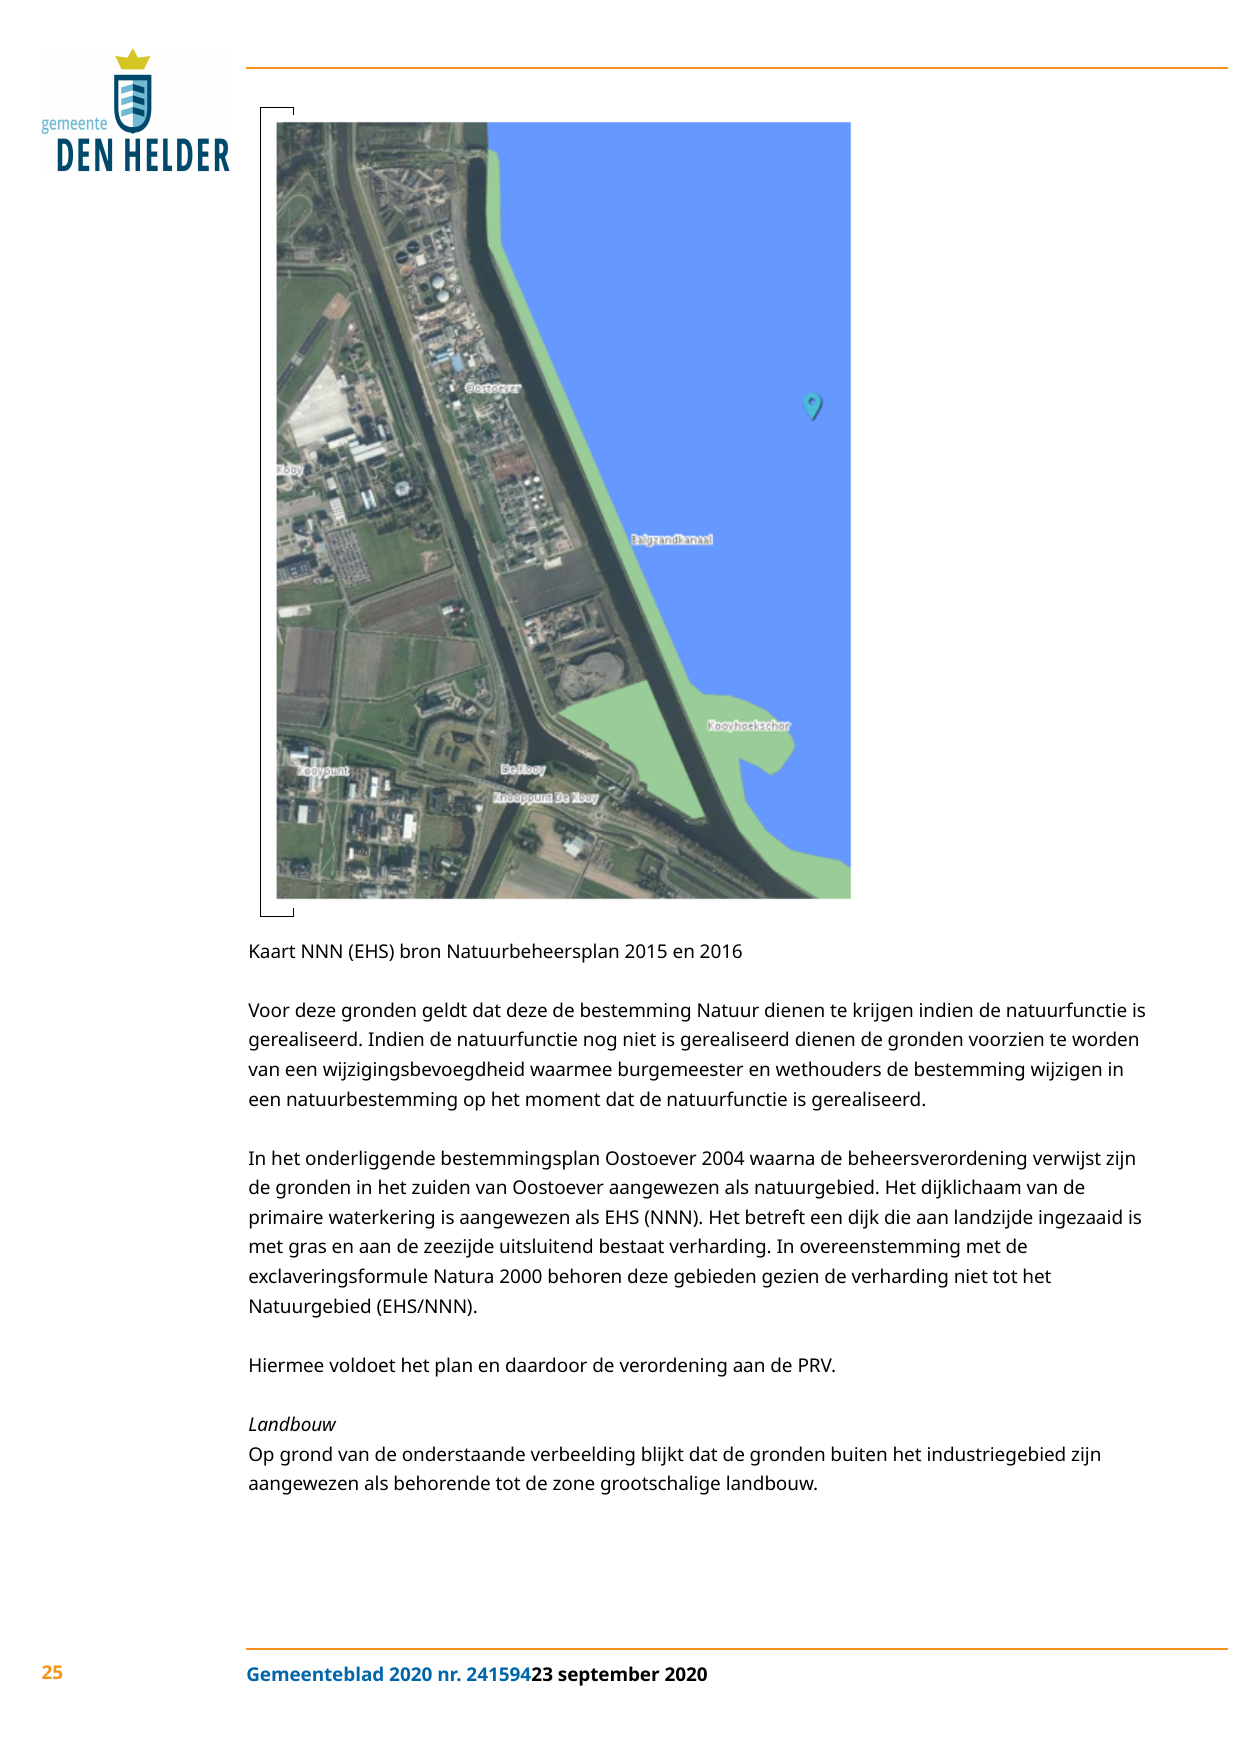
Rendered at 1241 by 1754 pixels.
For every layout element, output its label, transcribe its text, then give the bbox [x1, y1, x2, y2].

text In het onderliggende bestemmingsplan Oostoever 2004 waarna de beheersverordening verwijst zijn de gronden in het zuiden van Oostoever aangewezen als natuurgebied. Het dijklichaam van de primaire waterkering is aangewezen als EHS (NNN). Het betreft een dijk die aan landzijde ingezaaid is met gras en aan de zeezijde uitsluitend bestaat verharding. In overeenstemming met de exclaveringsformule Natura 2000 behoren deze gebieden gezien de verharding niet tot het Natuurgebied (EHS/NNN). [248, 1145, 1152, 1319]
picture [220, 160, 224, 172]
text Hiermee voldoet het plan en daardoor de verordening aan de PRV. [248, 1352, 1152, 1378]
picture [182, 144, 187, 165]
text Voor deze gronden geldt dat deze de bestemming Natuur dienen te krijgen indien de natuurfunctie is gerealiseerd. Indien de natuurfunctie nog niet is gerealiseerd dienen de gronden voorzien te worden van een wijzigingsbevoegdheid waarmee burgemeester en wethouders de bestemming wijzigen in een natuurbestemming op het moment dat de natuurfunctie is gerealiseerd. [248, 997, 1152, 1112]
picture [130, 157, 135, 172]
picture [41, 47, 231, 172]
text Landbouw [248, 1411, 1152, 1437]
text Kaart NNN (EHS) bron Natuurbeheersplan 2015 en 2016 [248, 938, 1152, 964]
picture [268, 115, 860, 908]
text Op grond van de onderstaande verbeelding blijkt dat de gronden buiten het industriegebied zijn aangewezen als behorende tot de zone grootschalige landbouw. [248, 1441, 1152, 1496]
picture [100, 154, 106, 172]
picture [63, 144, 68, 165]
